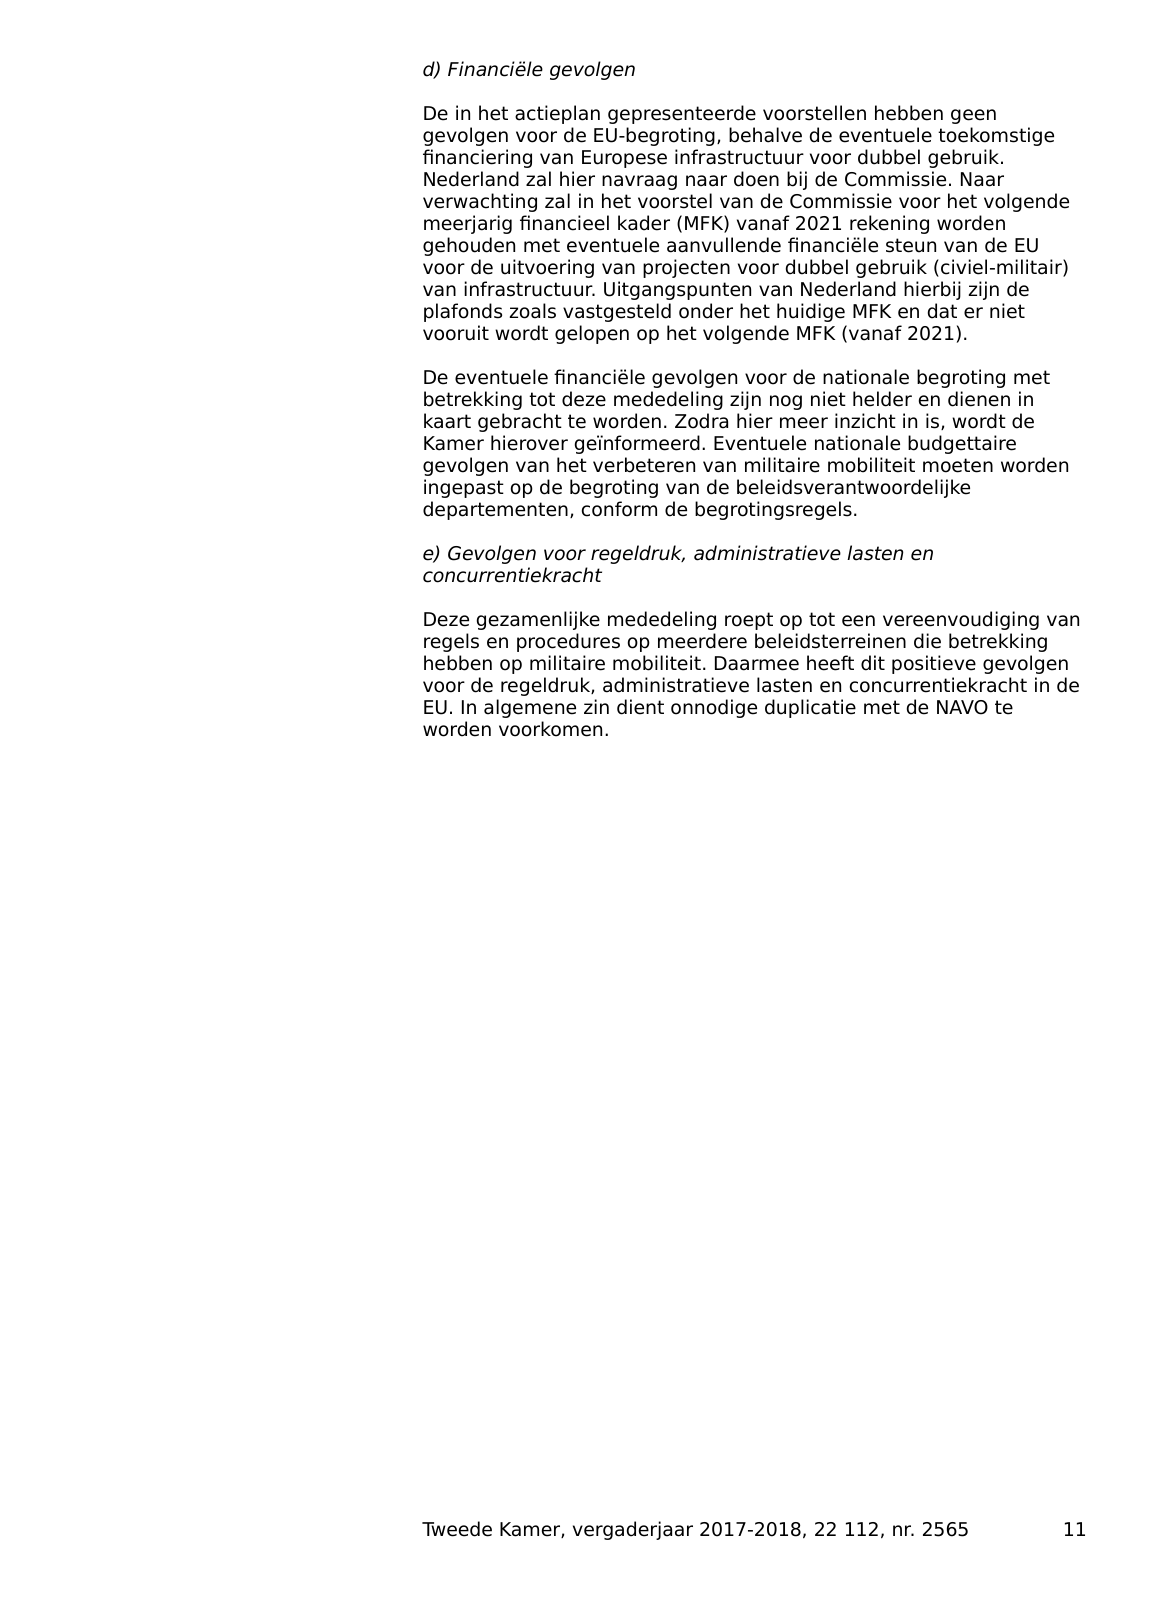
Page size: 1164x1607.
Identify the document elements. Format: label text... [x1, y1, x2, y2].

subtitle e) Gevolgen voor regeldruk, administratieve lasten en concurrentiekracht [422, 543, 1087, 587]
text De in het actieplan gepresenteerde voorstellen hebben geen gevolgen voor de EU-begroting, behalve de eventuele toekomstige financiering van Europese infrastructuur voor dubbel gebruik. Nederland zal hier navraag naar doen bij de Commissie. Naar verwachting zal in het voorstel van de Commissie voor het volgende meerjarig financieel kader (MFK) vanaf 2021 rekening worden gehouden met eventuele aanvullende financiële steun van de EU voor de uitvoering van projecten voor dubbel gebruik (civiel-militair) van infrastructuur. Uitgangspunten van Nederland hierbij zijn de plafonds zoals vastgesteld onder het huidige MFK en dat er niet vooruit wordt gelopen op het volgende MFK (vanaf 2021). [422, 103, 1087, 345]
subtitle d) Financiële gevolgen [422, 59, 1087, 81]
text De eventuele financiële gevolgen voor de nationale begroting met betrekking tot deze mededeling zijn nog niet helder en dienen in kaart gebracht te worden. Zodra hier meer inzicht in is, wordt de Kamer hierover geïnformeerd. Eventuele nationale budgettaire gevolgen van het verbeteren van militaire mobiliteit moeten worden ingepast op de begroting van de beleidsverantwoordelijke departementen, conform de begrotingsregels. [422, 367, 1087, 521]
text Deze gezamenlijke mededeling roept op tot een vereenvoudiging van regels en procedures op meerdere beleidsterreinen die betrekking hebben op militaire mobiliteit. Daarmee heeft dit positieve gevolgen voor de regeldruk, administratieve lasten en concurrentiekracht in de EU. In algemene zin dient onnodige duplicatie met de NAVO te worden voorkomen. [422, 609, 1087, 741]
